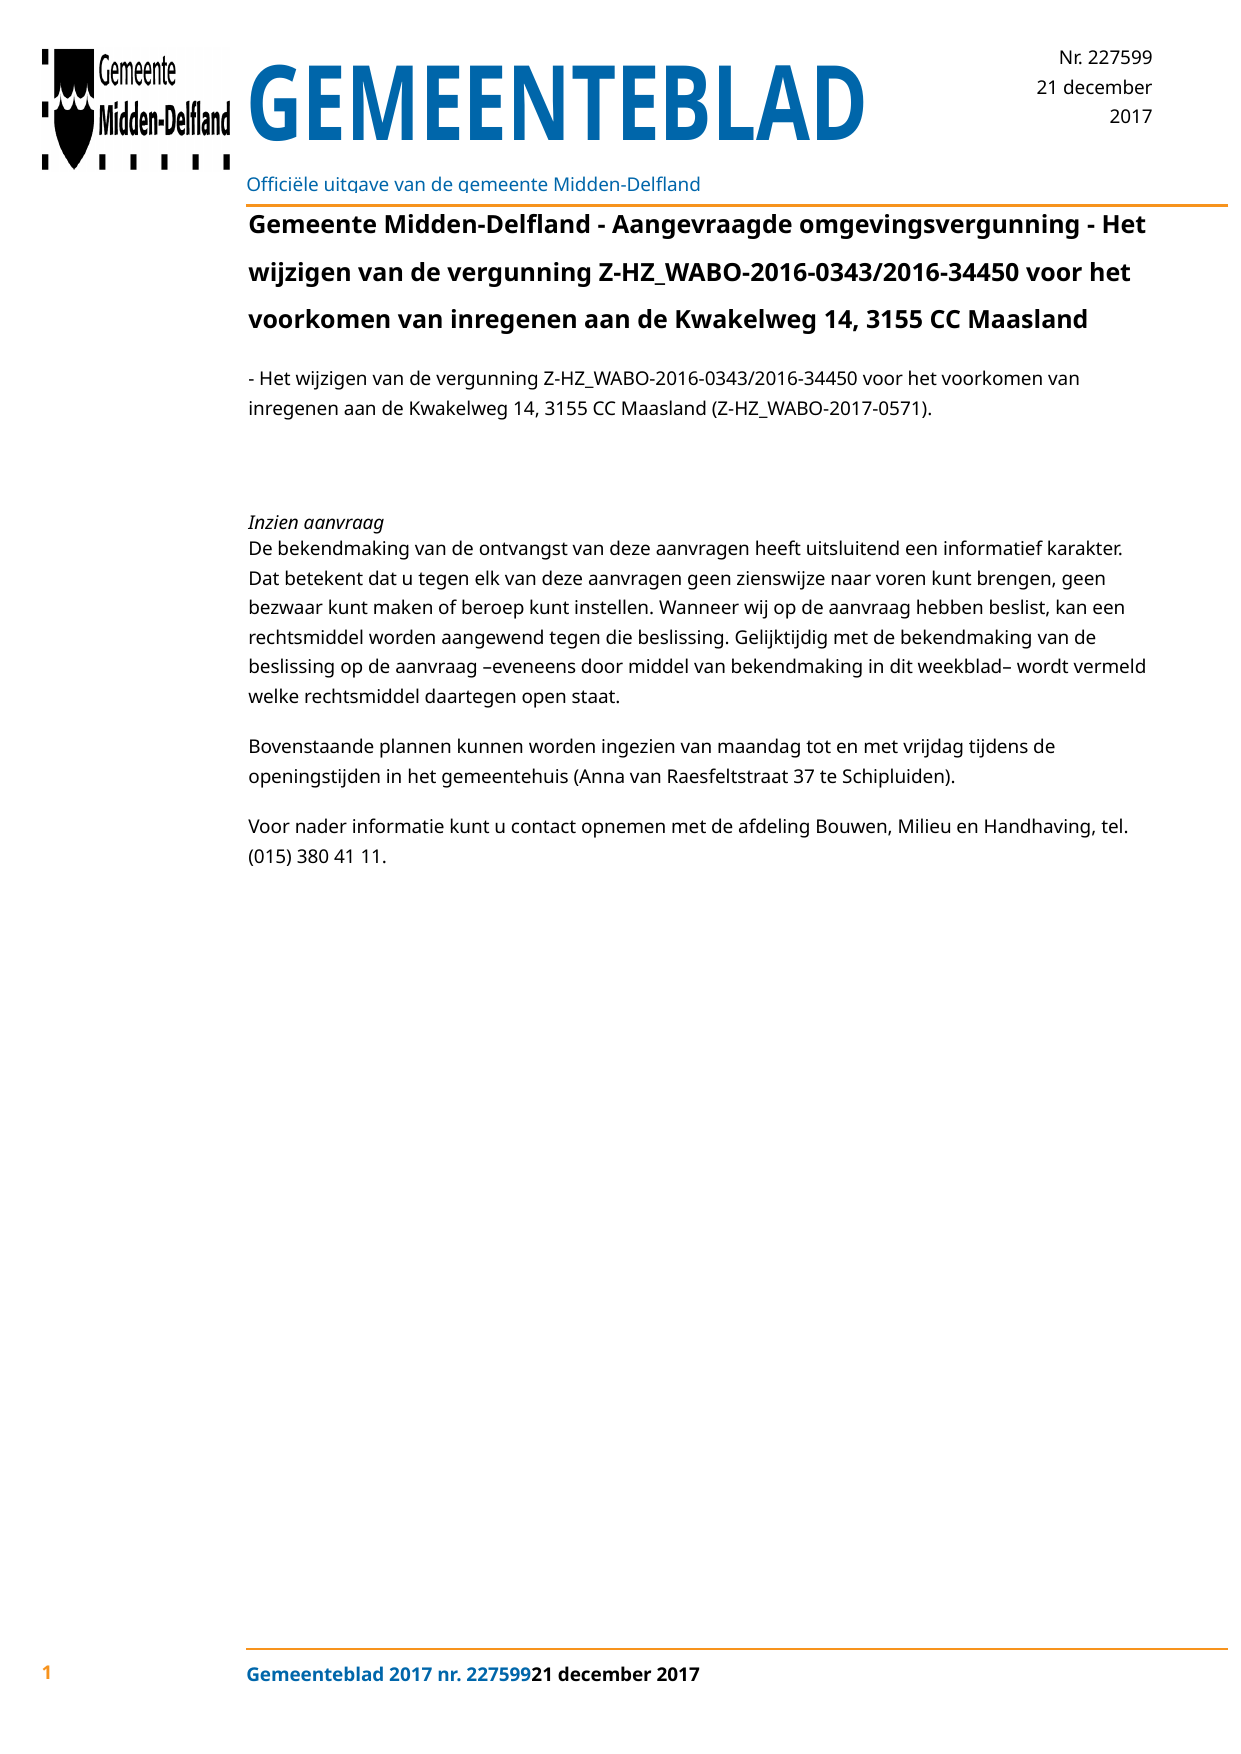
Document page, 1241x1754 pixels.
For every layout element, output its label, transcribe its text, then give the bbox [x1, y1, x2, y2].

text De bekendmaking van de ontvangst van deze aanvragen heeft uitsluitend een informatief karakter. Dat betekent dat u tegen elk van deze aanvragen geen zienswijze naar voren kunt brengen, geen bezwaar kunt maken of beroep kunt instellen. Wanneer wij op de aanvraag hebben beslist, kan een rechtsmiddel worden aangewend tegen die beslissing. Gelijktijdig met de bekendmaking van de beslissing op de aanvraag –eveneens door middel van bekendmaking in dit weekblad– wordt vermeld welke rechtsmiddel daartegen open staat. [248, 535, 1152, 709]
text Voor nader informatie kunt u contact opnemen met de afdeling Bouwen, Milieu en Handhaving, tel. (015) 380 41 11. [248, 813, 1152, 869]
text Inzien aanvraag [248, 509, 1152, 535]
text Gemeente Midden-Delfland - Aangevraagde omgevingsvergunning - Het wijzigen van de vergunning Z-HZ_WABO-2016-0343/2016-34450 voor het voorkomen van inregenen aan de Kwakelweg 14, 3155 CC Maasland [248, 207, 1152, 336]
text - Het wijzigen van de vergunning Z-HZ_WABO-2016-0343/2016-34450 voor het voorkomen van inregenen aan de Kwakelweg 14, 3155 CC Maasland (Z-HZ_WABO-2017-0571). [248, 366, 1152, 421]
text Bovenstaande plannen kunnen worden ingezien van maandag tot en met vrijdag tijdens de openingstijden in het gemeentehuis (Anna van Raesfeltstraat 37 te Schipluiden). [248, 733, 1152, 789]
picture [41, 47, 231, 172]
